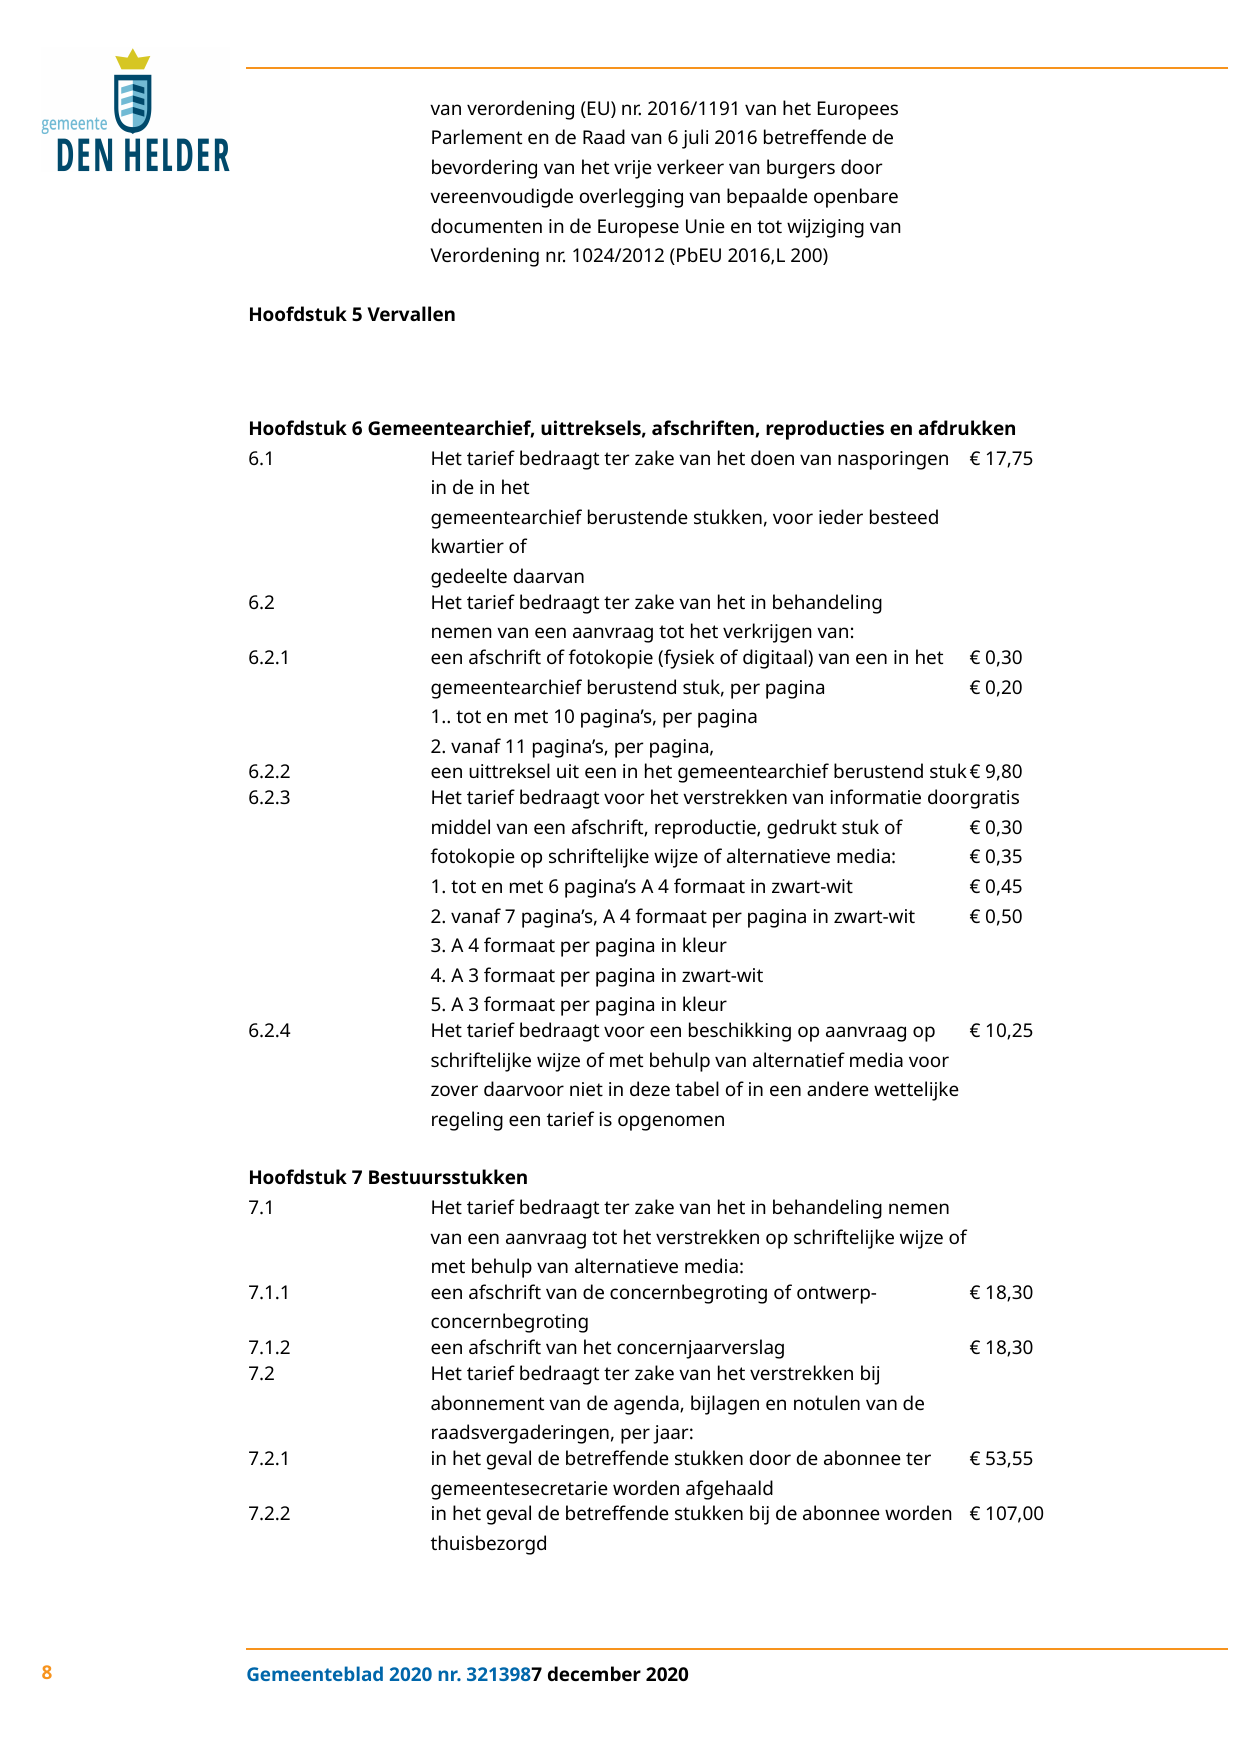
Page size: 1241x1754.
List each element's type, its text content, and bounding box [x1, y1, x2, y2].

table_cell Het tarief bedraagt voor het verstrekken van informatie door middel van een afschrift, reproductie, gedrukt stuk of fotokopie op schriftelijke wijze of alternatieve media: 1. tot en met 6 pagina’s A 4 formaat in zwart-wit 2. vanaf 7 pagina’s, A 4 formaat per pagina in zwart-wit 3. A 4 formaat per pagina in kleur 4. A 3 formaat per pagina in zwart-wit 5. A 3 formaat per pagina in kleur [430, 785, 969, 1017]
table_cell 7.1.2 [248, 1335, 430, 1360]
table_cell in het geval de betreffende stukken bij de abonnee worden thuisbezorgd [430, 1500, 969, 1556]
table_header Het tarief bedraagt ter zake van het doen van nasporingen in de in het gemeentearchief berustende stukken, voor ieder besteed kwartier of gedeelte daarvan [430, 445, 969, 589]
table_cell een uittreksel uit een in het gemeentearchief berustend stuk [430, 759, 969, 784]
table_cell Het tarief bedraagt ter zake van het in behandeling nemen van een aanvraag tot het verkrijgen van: [430, 589, 969, 644]
table_header 7.1 [248, 1194, 430, 1279]
table_cell [248, 357, 430, 382]
table_cell € 107,00 [969, 1500, 1152, 1556]
table_cell € 9,80 [969, 759, 1152, 784]
table_header 6.1 [248, 445, 430, 589]
table_cell een afschrift van de concernbegroting of ontwerp-concernbegroting [430, 1279, 969, 1334]
table_cell gratis € 0,30 € 0,35 € 0,45 € 0,50 [969, 785, 1152, 1017]
table_cell € 10,25 [969, 1017, 1152, 1132]
table_cell in het geval de betreffende stukken door de abonnee ter gemeentesecretarie worden afgehaald [430, 1445, 969, 1500]
table_cell [969, 95, 1152, 268]
table_header [969, 1194, 1152, 1279]
table_cell 7.1.1 [248, 1279, 430, 1334]
table_cell € 18,30 [969, 1279, 1152, 1334]
text Hoofdstuk 7 Bestuursstukken [248, 1164, 1152, 1190]
table_cell 6.2 [248, 589, 430, 644]
table_cell Het tarief bedraagt ter zake van het verstrekken bij abonnement van de agenda, bijlagen en notulen van de raadsvergaderingen, per jaar: [430, 1360, 969, 1445]
table_cell 6.2.1 [248, 644, 430, 759]
table_header [430, 331, 969, 357]
table_cell 7.2.2 [248, 1500, 430, 1556]
table_cell [430, 357, 969, 382]
text Hoofdstuk 6 Gemeentearchief, uittreksels, afschriften, reproducties en afdrukken [248, 415, 1152, 441]
table_cell [969, 357, 1152, 382]
picture [63, 144, 68, 165]
table_header Het tarief bedraagt ter zake van het in behandeling nemen van een aanvraag tot het verstrekken op schriftelijke wijze of met behulp van alternatieve media: [430, 1194, 969, 1279]
picture [130, 157, 135, 172]
picture [182, 144, 187, 165]
picture [41, 47, 231, 172]
table_header [969, 331, 1152, 357]
table_cell een afschrift van het concernjaarverslag [430, 1335, 969, 1360]
table_cell van verordening (EU) nr. 2016/1191 van het Europees Parlement en de Raad van 6 juli 2016 betreffende de bevordering van het vrije verkeer van burgers door vereenvoudigde overlegging van bepaalde openbare documenten in de Europese Unie en tot wijziging van Verordening nr. 1024/2012 (PbEU 2016,L 200) [430, 95, 969, 268]
table_cell 6.2.3 [248, 785, 430, 1017]
table_cell [248, 95, 430, 268]
text Hoofdstuk 5 Vervallen [248, 301, 1152, 327]
table_cell [969, 589, 1152, 644]
table_cell € 0,30 € 0,20 [969, 644, 1152, 759]
table_cell € 53,55 [969, 1445, 1152, 1500]
table_cell € 18,30 [969, 1335, 1152, 1360]
table_cell 7.2.1 [248, 1445, 430, 1500]
table_cell 7.2 [248, 1360, 430, 1445]
table_cell Het tarief bedraagt voor een beschikking op aanvraag op schriftelijke wijze of met behulp van alternatief media voor zover daarvoor niet in deze tabel of in een andere wettelijke regeling een tarief is opgenomen [430, 1017, 969, 1132]
picture [220, 160, 224, 172]
table_header € 17,75 [969, 445, 1152, 589]
table_cell een afschrift of fotokopie (fysiek of digitaal) van een in het gemeentearchief berustend stuk, per pagina 1.. tot en met 10 pagina’s, per pagina 2. vanaf 11 pagina’s, per pagina, [430, 644, 969, 759]
table_cell [969, 1360, 1152, 1445]
picture [100, 154, 106, 172]
table_cell 6.2.2 [248, 759, 430, 784]
table_header [248, 331, 430, 357]
table_cell 6.2.4 [248, 1017, 430, 1132]
